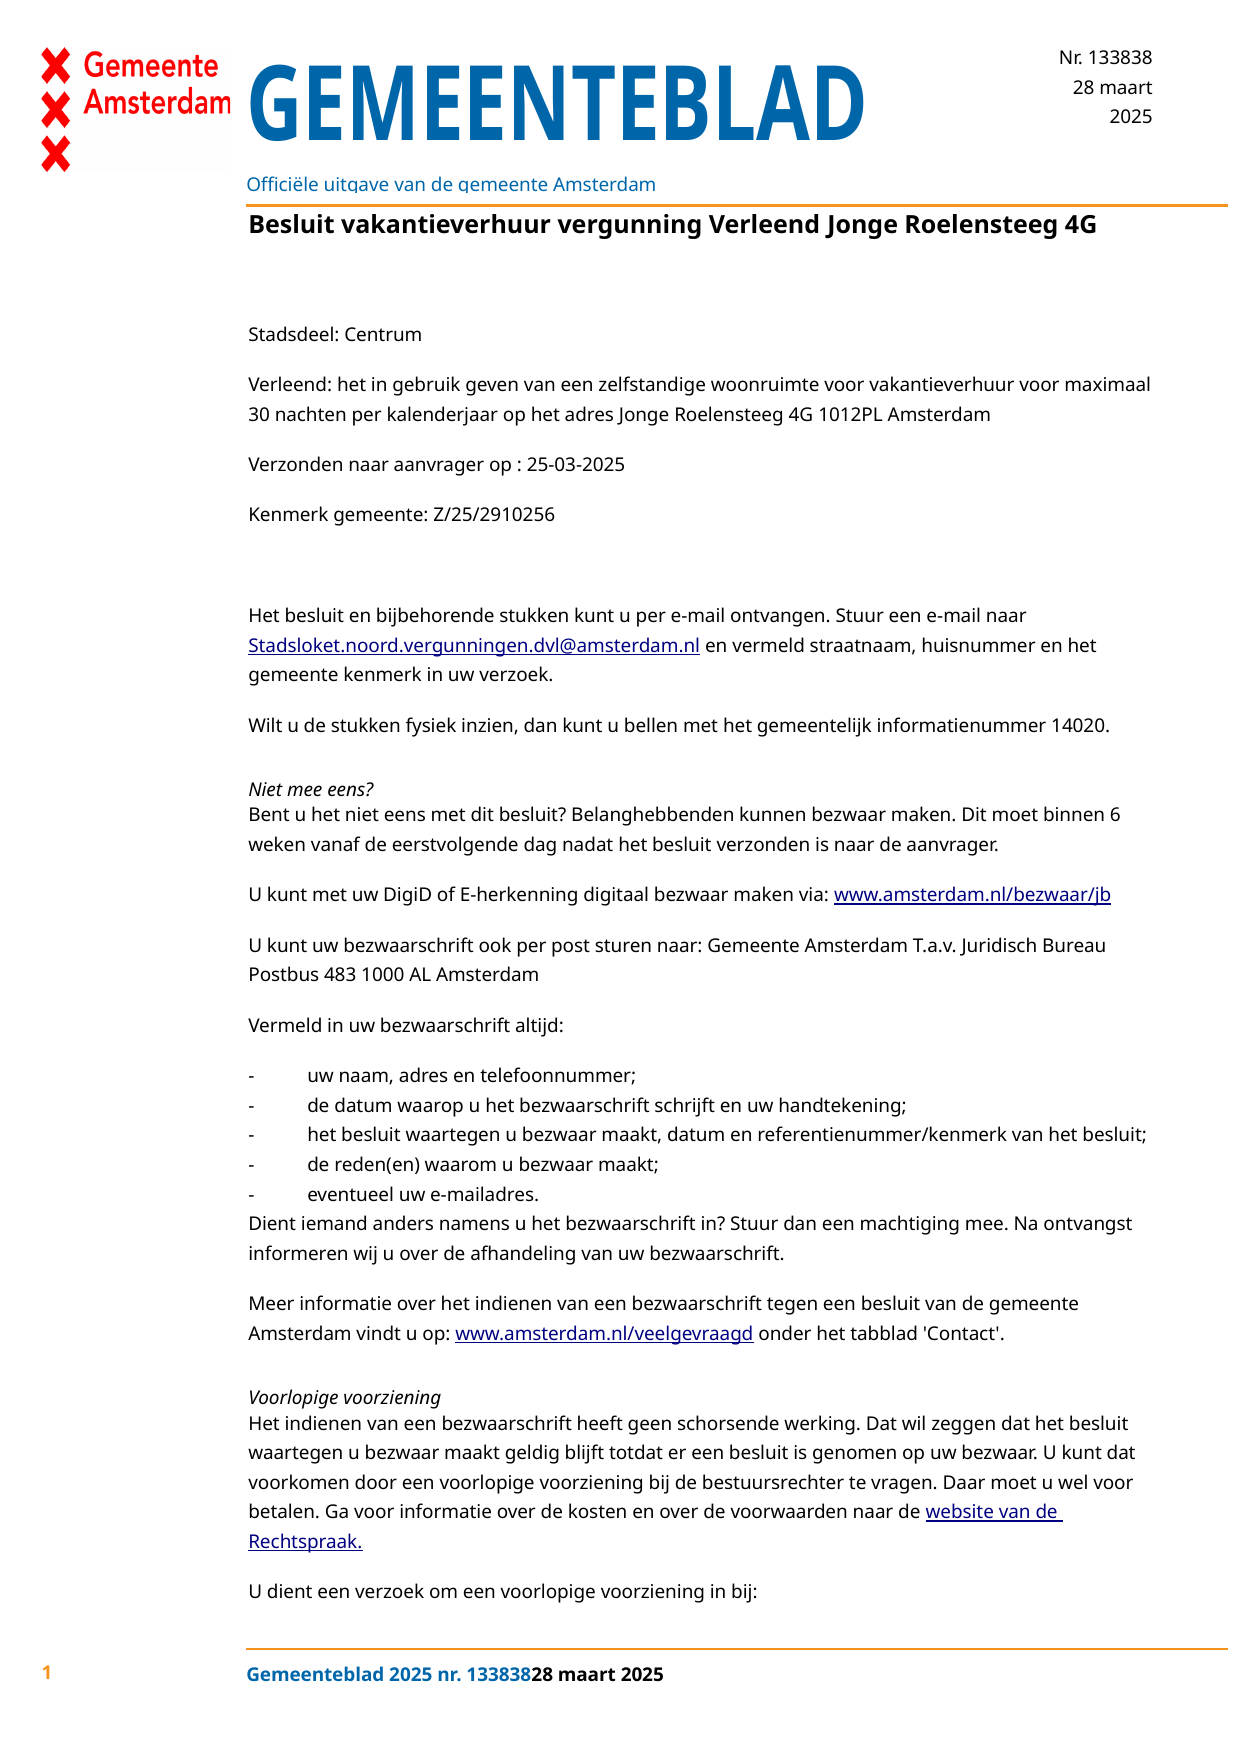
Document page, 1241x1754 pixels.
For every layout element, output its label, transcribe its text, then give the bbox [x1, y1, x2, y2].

text Stadsdeel: Centrum [248, 321, 1152, 346]
text Niet mee eens? [248, 776, 1152, 802]
text U kunt uw bezwaarschrift ook per post sturen naar: Gemeente Amsterdam T.a.v. Juridisch Bureau Postbus 483 1000 AL Amsterdam [248, 932, 1152, 987]
text Wilt u de stukken fysiek inzien, dan kunt u bellen met het gemeentelijk informatienummer 14020. [248, 712, 1152, 738]
list de datum waarop u het bezwaarschrift schrijft en uw handtekening; [248, 1092, 1152, 1118]
text U dient een verzoek om een voorlopige voorziening in bij: [248, 1578, 1152, 1604]
text Het besluit en bijbehorende stukken kunt u per e-mail ontvangen. Stuur een e-mail naar Stadsloket.noord.vergunningen.dvl@amsterdam.nl en vermeld straatnaam, huisnummer en het gemeente kenmerk in uw verzoek. [248, 602, 1152, 687]
list het besluit waartegen u bezwaar maakt, datum en referentienummer/kenmerk van het besluit; [248, 1122, 1152, 1147]
list de reden(en) waarom u bezwaar maakt; [248, 1151, 1152, 1177]
text Het indienen van een bezwaarschrift heeft geen schorsende werking. Dat wil zeggen dat het besluit waartegen u bezwaar maakt geldig blijft totdat er een besluit is genomen op uw bezwaar. U kunt dat voorkomen door een voorlopige voorziening bij de bestuursrechter te vragen. Daar moet u wel voor betalen. Ga voor informatie over de kosten en over de voorwaarden naar de website van de Rechtspraak. [248, 1410, 1152, 1554]
list eventueel uw e-mailadres. [248, 1181, 1152, 1207]
text U kunt met uw DigiD of E-herkenning digitaal bezwaar maken via: www.amsterdam.nl/bezwaar/jb [248, 882, 1152, 907]
text Verzonden naar aanvrager op : 25-03-2025 [248, 451, 1152, 477]
text Kenmerk gemeente: Z/25/2910256 [248, 502, 1152, 527]
text Vermeld in uw bezwaarschrift altijd: [248, 1012, 1152, 1038]
text Verleend: het in gebruik geven van een zelfstandige woonruimte voor vakantieverhuur voor maximaal 30 nachten per kalenderjaar op het adres Jonge Roelensteeg 4G 1012PL Amsterdam [248, 371, 1152, 426]
text Meer informatie over het indienen van een bezwaarschrift tegen een besluit van de gemeente Amsterdam vindt u op: www.amsterdam.nl/veelgevraagd onder het tabblad 'Contact'. [248, 1290, 1152, 1346]
list uw naam, adres en telefoonnummer; [248, 1062, 1152, 1088]
text Voorlopige voorziening [248, 1384, 1152, 1410]
text Bent u het niet eens met dit besluit? Belanghebbenden kunnen bezwaar maken. Dit moet binnen 6 weken vanaf de eerstvolgende dag nadat het besluit verzonden is naar de aanvrager. [248, 802, 1152, 857]
text Dient iemand anders namens u het bezwaarschrift in? Stuur dan een machtiging mee. Na ontvangst informeren wij u over de afhandeling van uw bezwaarschrift. [248, 1210, 1152, 1266]
text Besluit vakantieverhuur vergunning Verleend Jonge Roelensteeg 4G [248, 207, 1152, 241]
picture [41, 47, 231, 172]
